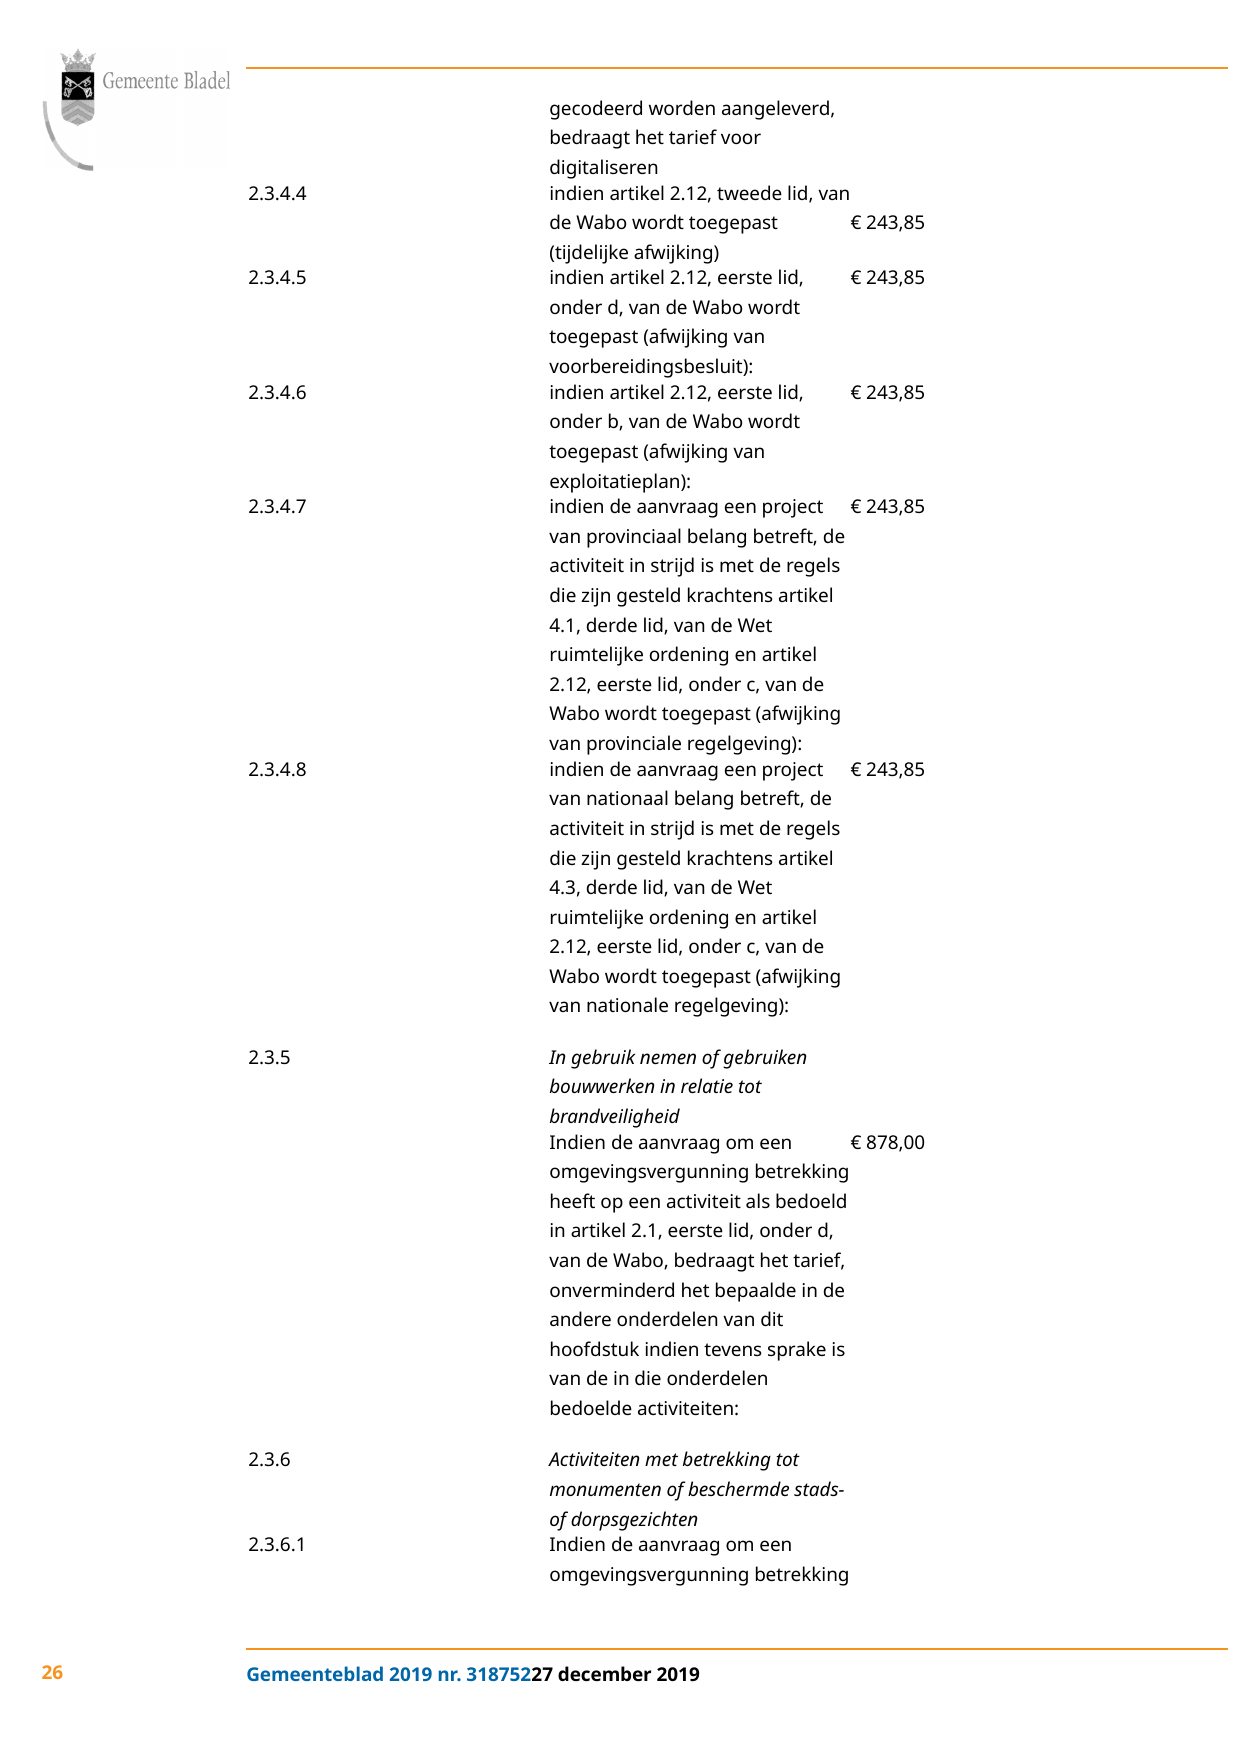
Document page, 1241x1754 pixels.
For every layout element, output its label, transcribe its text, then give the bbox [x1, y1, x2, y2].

table_cell 2.3.5 [248, 1044, 549, 1129]
table_cell 2.3.4.5 [248, 265, 549, 379]
table_cell indien de aanvraag een project van provinciaal belang betreft, de activiteit in strijd is met de regels die zijn gesteld krachtens artikel 4.1, derde lid, van de Wet ruimtelijke ordening en artikel 2.12, eerste lid, onder c, van de Wabo wordt toegepast (afwijking van provinciale regelgeving): [549, 494, 850, 756]
table_cell [850, 95, 1152, 180]
table_cell € 243,85 [850, 379, 1152, 493]
table_cell [248, 1018, 549, 1044]
table_cell 2.3.4.6 [248, 379, 549, 493]
table_cell [248, 95, 549, 180]
picture [41, 47, 231, 172]
table_cell € 243,85 [850, 180, 1152, 264]
table_cell [248, 1129, 549, 1421]
table_cell 2.3.4.7 [248, 494, 549, 756]
table_cell [248, 1421, 549, 1447]
table_cell € 243,85 [850, 265, 1152, 379]
table_cell indien artikel 2.12, eerste lid, onder b, van de Wabo wordt toegepast (afwijking van exploitatieplan): [549, 379, 850, 493]
table_cell 2.3.6.1 [248, 1532, 549, 1587]
table_cell [549, 1018, 850, 1044]
table_cell 2.3.4.8 [248, 756, 549, 1018]
table_cell In gebruik nemen of gebruiken bouwwerken in relatie tot brandveiligheid [549, 1044, 850, 1129]
table_cell € 878,00 [850, 1129, 1152, 1421]
table_cell [850, 1018, 1152, 1044]
table_cell [850, 1447, 1152, 1532]
table_cell [850, 1532, 1152, 1587]
table_cell [549, 1421, 850, 1447]
table_cell indien artikel 2.12, eerste lid, onder d, van de Wabo wordt toegepast (afwijking van voorbereidingsbesluit): [549, 265, 850, 379]
table_cell [850, 1421, 1152, 1447]
table_cell € 243,85 [850, 756, 1152, 1018]
table_cell Indien de aanvraag om een omgevingsvergunning betrekking [549, 1532, 850, 1587]
table_cell Indien de aanvraag om een omgevingsvergunning betrekking heeft op een activiteit als bedoeld in artikel 2.1, eerste lid, onder d, van de Wabo, bedraagt het tarief, onverminderd het bepaalde in de andere onderdelen van dit hoofdstuk indien tevens sprake is van de in die onderdelen bedoelde activiteiten: [549, 1129, 850, 1421]
table_cell [850, 1044, 1152, 1129]
table_cell gecodeerd worden aangeleverd, bedraagt het tarief voor digitaliseren [549, 95, 850, 180]
table_cell indien de aanvraag een project van nationaal belang betreft, de activiteit in strijd is met de regels die zijn gesteld krachtens artikel 4.3, derde lid, van de Wet ruimtelijke ordening en artikel 2.12, eerste lid, onder c, van de Wabo wordt toegepast (afwijking van nationale regelgeving): [549, 756, 850, 1018]
table_cell Activiteiten met betrekking tot monumenten of beschermde stads- of dorpsgezichten [549, 1447, 850, 1532]
table_cell indien artikel 2.12, tweede lid, van de Wabo wordt toegepast (tijdelijke afwijking) [549, 180, 850, 264]
table_cell € 243,85 [850, 494, 1152, 756]
table_cell 2.3.4.4 [248, 180, 549, 264]
table_cell 2.3.6 [248, 1447, 549, 1532]
